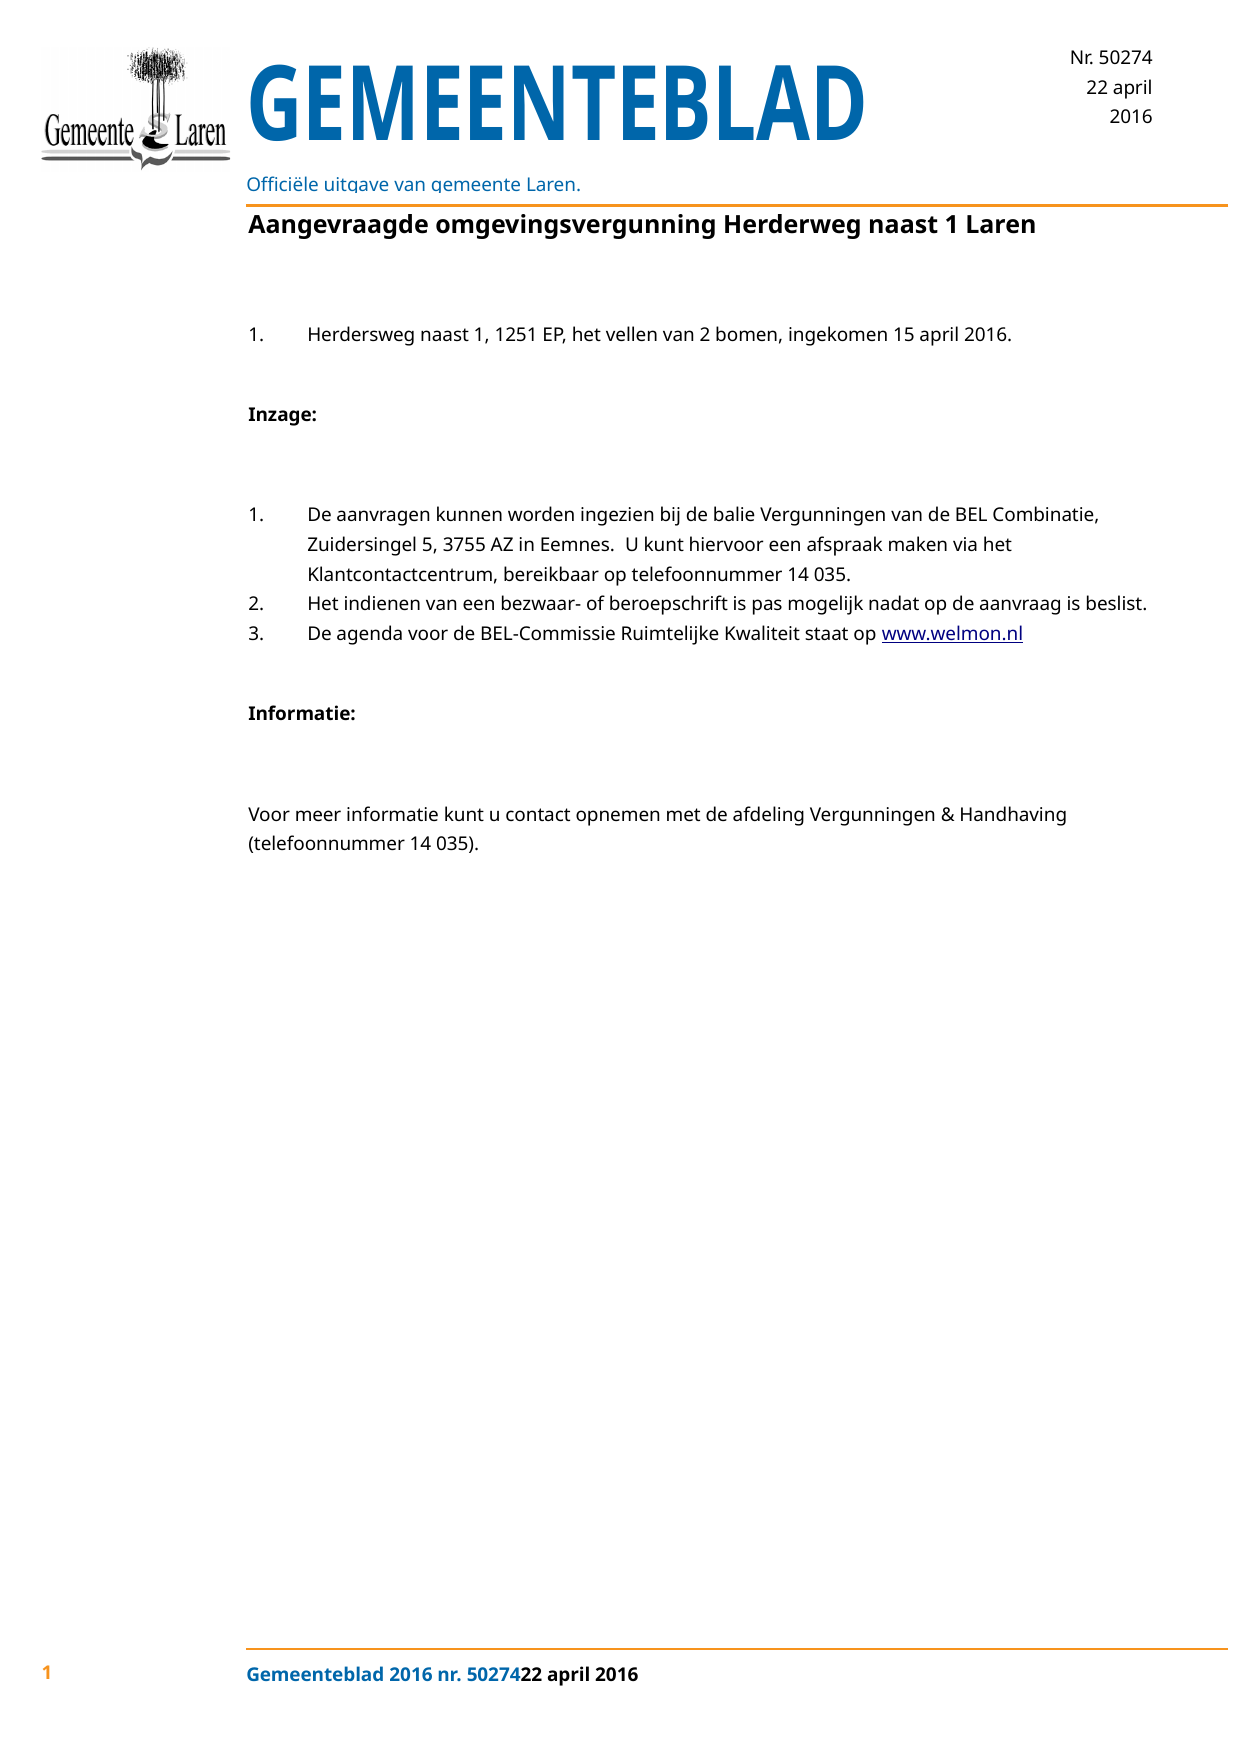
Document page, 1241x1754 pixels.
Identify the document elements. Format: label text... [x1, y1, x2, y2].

list Herdersweg naast 1, 1251 EP, het vellen van 2 bomen, ingekomen 15 april 2016. [248, 321, 1152, 346]
list Het indienen van een bezwaar- of beroepschrift is pas mogelijk nadat op de aanvraag is beslist. [248, 590, 1152, 616]
text Inzage: [248, 401, 1152, 426]
text Voor meer informatie kunt u contact opnemen met de afdeling Vergunningen & Handhaving (telefoonnummer 14 035). [248, 801, 1152, 856]
picture [41, 47, 231, 172]
list De aanvragen kunnen worden ingezien bij de balie Vergunningen van de BEL Combinatie, Zuidersingel 5, 3755 AZ in Eemnes. U kunt hiervoor een afspraak maken via het Klantcontactcentrum, bereikbaar op telefoonnummer 14 035. [248, 502, 1152, 586]
text Informatie: [248, 700, 1152, 726]
text Aangevraagde omgevingsvergunning Herderweg naast 1 Laren [248, 207, 1152, 241]
list De agenda voor de BEL-Commissie Ruimtelijke Kwaliteit staat op www.welmon.nl [248, 620, 1152, 646]
